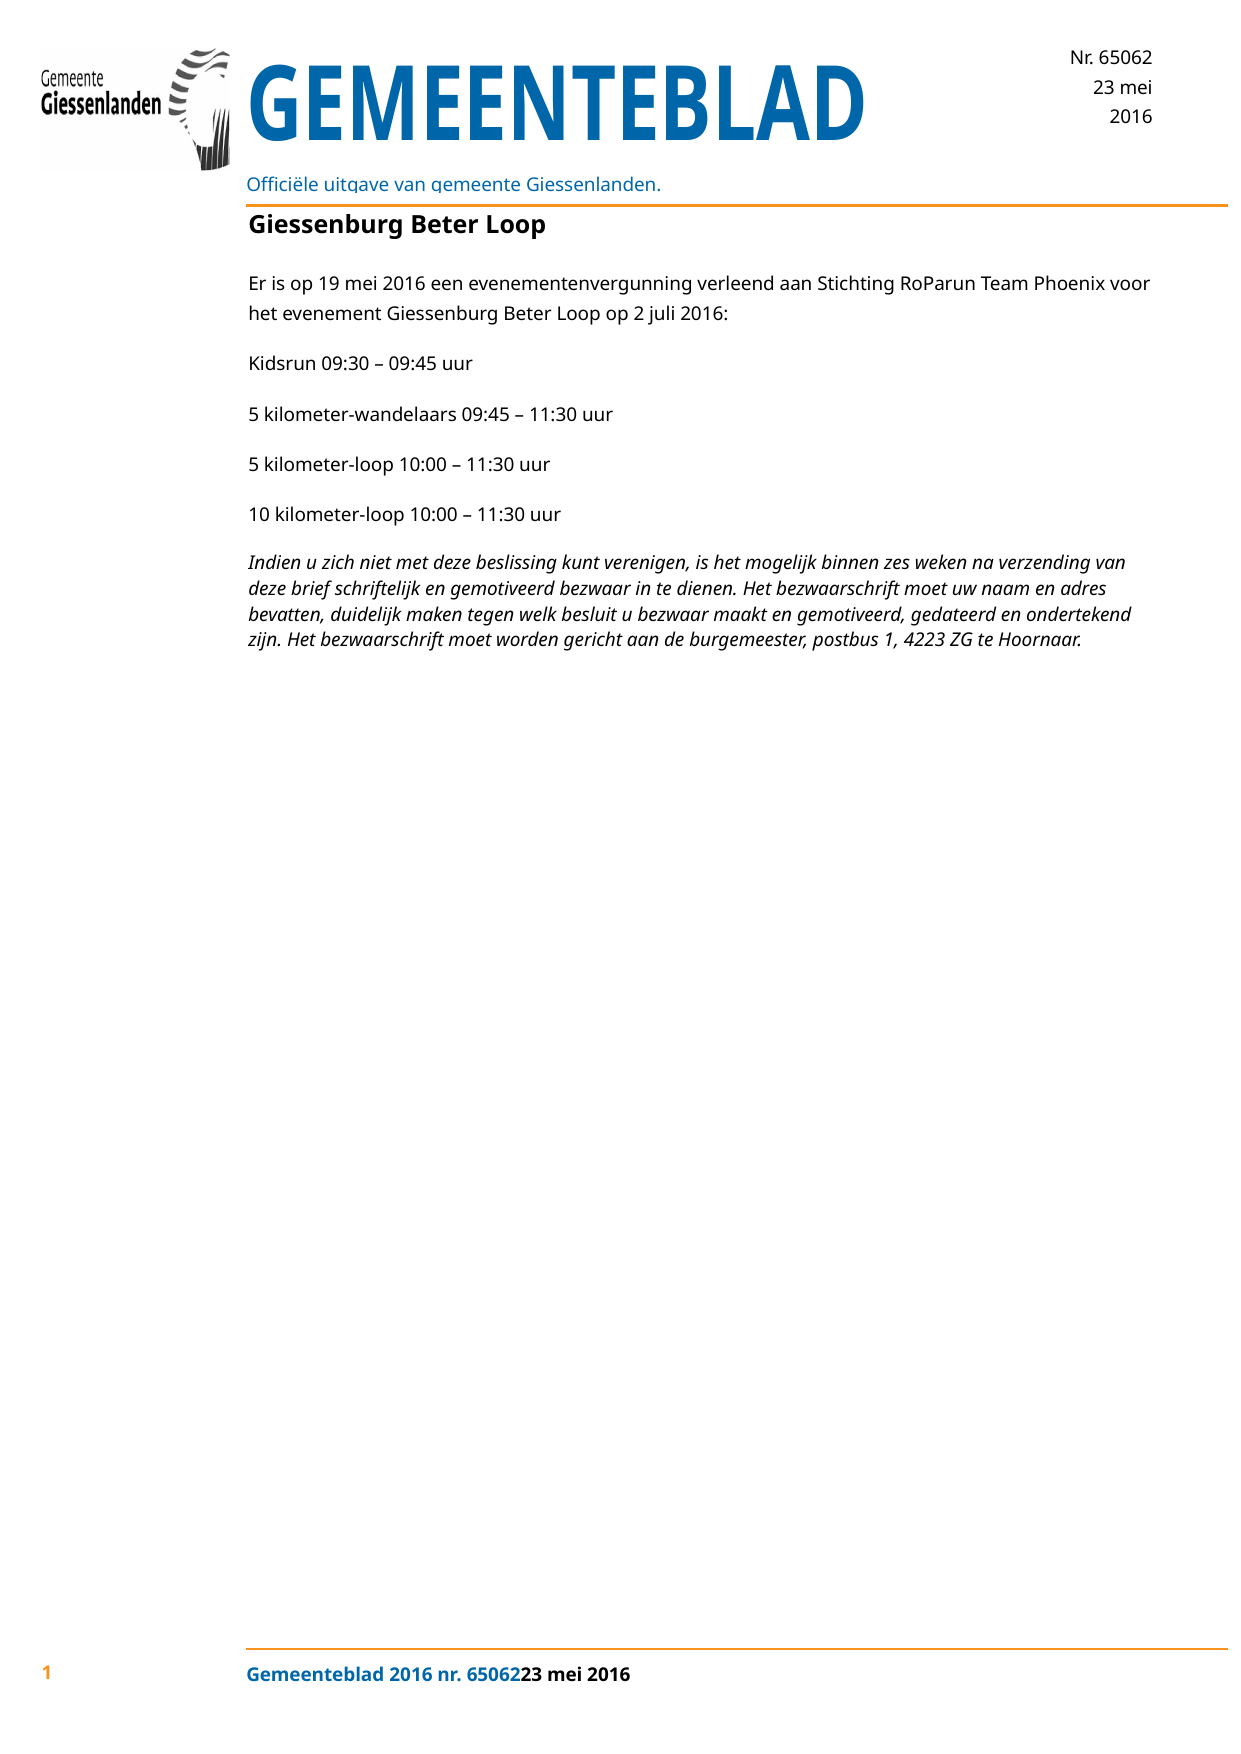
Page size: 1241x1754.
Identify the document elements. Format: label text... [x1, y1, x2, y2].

text 10 kilometer-loop 10:00 – 11:30 uur [248, 502, 1152, 527]
text Indien u zich niet met deze beslissing kunt verenigen, is het mogelijk binnen zes weken na verzending van deze brief schriftelijk en gemotiveerd bezwaar in te dienen. Het bezwaarschrift moet uw naam en adres bevatten, duidelijk maken tegen welk besluit u bezwaar maakt en gemotiveerd, gedateerd en ondertekend zijn. Het bezwaarschrift moet worden gericht aan de burgemeester, postbus 1, 4223 ZG te Hoornaar. [248, 549, 1152, 652]
text 5 kilometer-loop 10:00 – 11:30 uur [248, 451, 1152, 477]
text 5 kilometer-wandelaars 09:45 – 11:30 uur [248, 401, 1152, 426]
text Kidsrun 09:30 – 09:45 uur [248, 350, 1152, 376]
picture [41, 47, 231, 172]
text Giessenburg Beter Loop [248, 207, 1152, 241]
text Er is op 19 mei 2016 een evenementenvergunning verleend aan Stichting RoParun Team Phoenix voor het evenement Giessenburg Beter Loop op 2 juli 2016: [248, 270, 1152, 326]
